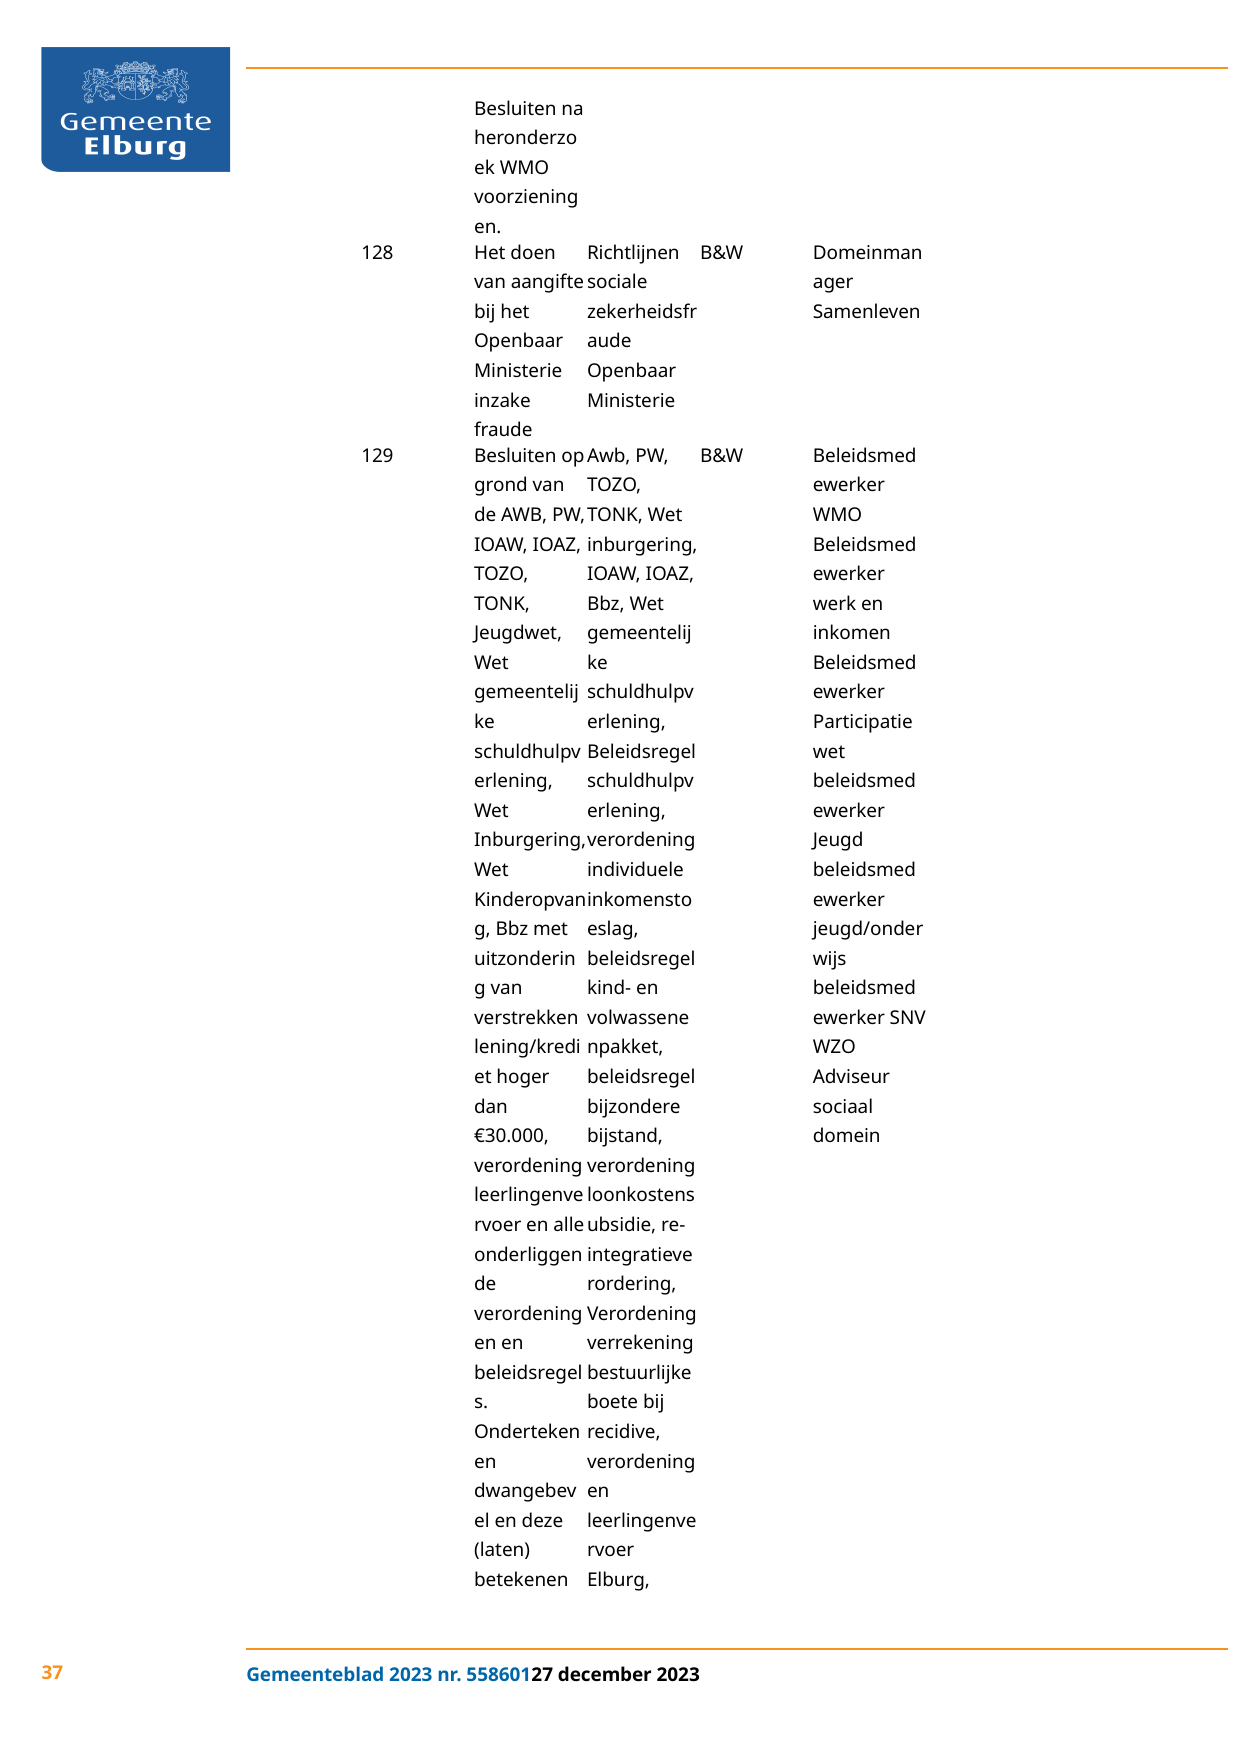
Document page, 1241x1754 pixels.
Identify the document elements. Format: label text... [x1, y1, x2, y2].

table_cell 129 [361, 442, 474, 1592]
table_cell [926, 442, 1038, 1592]
table_cell [361, 95, 474, 239]
table_cell [926, 95, 1038, 239]
table_cell Besluiten op grond van de AWB, PW, IOAW, IOAZ, TOZO, TONK, Jeugdwet, Wet gemeentelijke schuldhulpverlening, Wet Inburgering, Wet Kinderopvang, Bbz met uitzondering van verstrekken lening/krediet hoger dan €30.000, verordening leerlingenvervoer en alle onderliggende verordeningen en beleidsregels. Ondertekenen dwangebevel en deze (laten) betekenen [474, 442, 587, 1592]
table_cell [926, 239, 1038, 442]
table_cell [587, 95, 700, 239]
table_cell Besluiten na heronderzoek WMO voorzieningen. [474, 95, 587, 239]
table_cell [813, 95, 926, 239]
table_cell [248, 95, 361, 1592]
table_cell [700, 95, 813, 239]
table_cell 128 [361, 239, 474, 442]
picture [41, 47, 231, 172]
table_cell [1039, 239, 1152, 442]
table_cell Awb, PW, TOZO, TONK, Wet inburgering, IOAW, IOAZ, Bbz, Wet gemeentelijke schuldhulpverlening, Beleidsregel schuldhulpverlening, verordening individuele inkomenstoeslag, beleidsregel kind- en volwassenenpakket, beleidsregel bijzondere bijstand, verordening loonkostensubsidie, re-integratieverordering, Verordening verrekening bestuurlijke boete bij recidive, verordeningen leerlingenvervoer Elburg, [587, 442, 700, 1592]
table_cell [1039, 442, 1152, 1592]
table_cell B&W [700, 442, 813, 1592]
table_cell Domeinmanager Samenleven [813, 239, 926, 442]
table_cell Richtlijnen sociale zekerheidsfraude Openbaar Ministerie [587, 239, 700, 442]
table_cell Beleidsmedewerker WMO Beleidsmedewerker werk en inkomen Beleidsmedewerker Participatiewet beleidsmedewerker Jeugd beleidsmedewerker jeugd/onderwijs beleidsmedewerker SNV WZO Adviseur sociaal domein [813, 442, 926, 1592]
table_cell B&W [700, 239, 813, 442]
table_cell [1039, 95, 1152, 239]
table_cell Het doen van aangifte bij het Openbaar Ministerie inzake fraude [474, 239, 587, 442]
